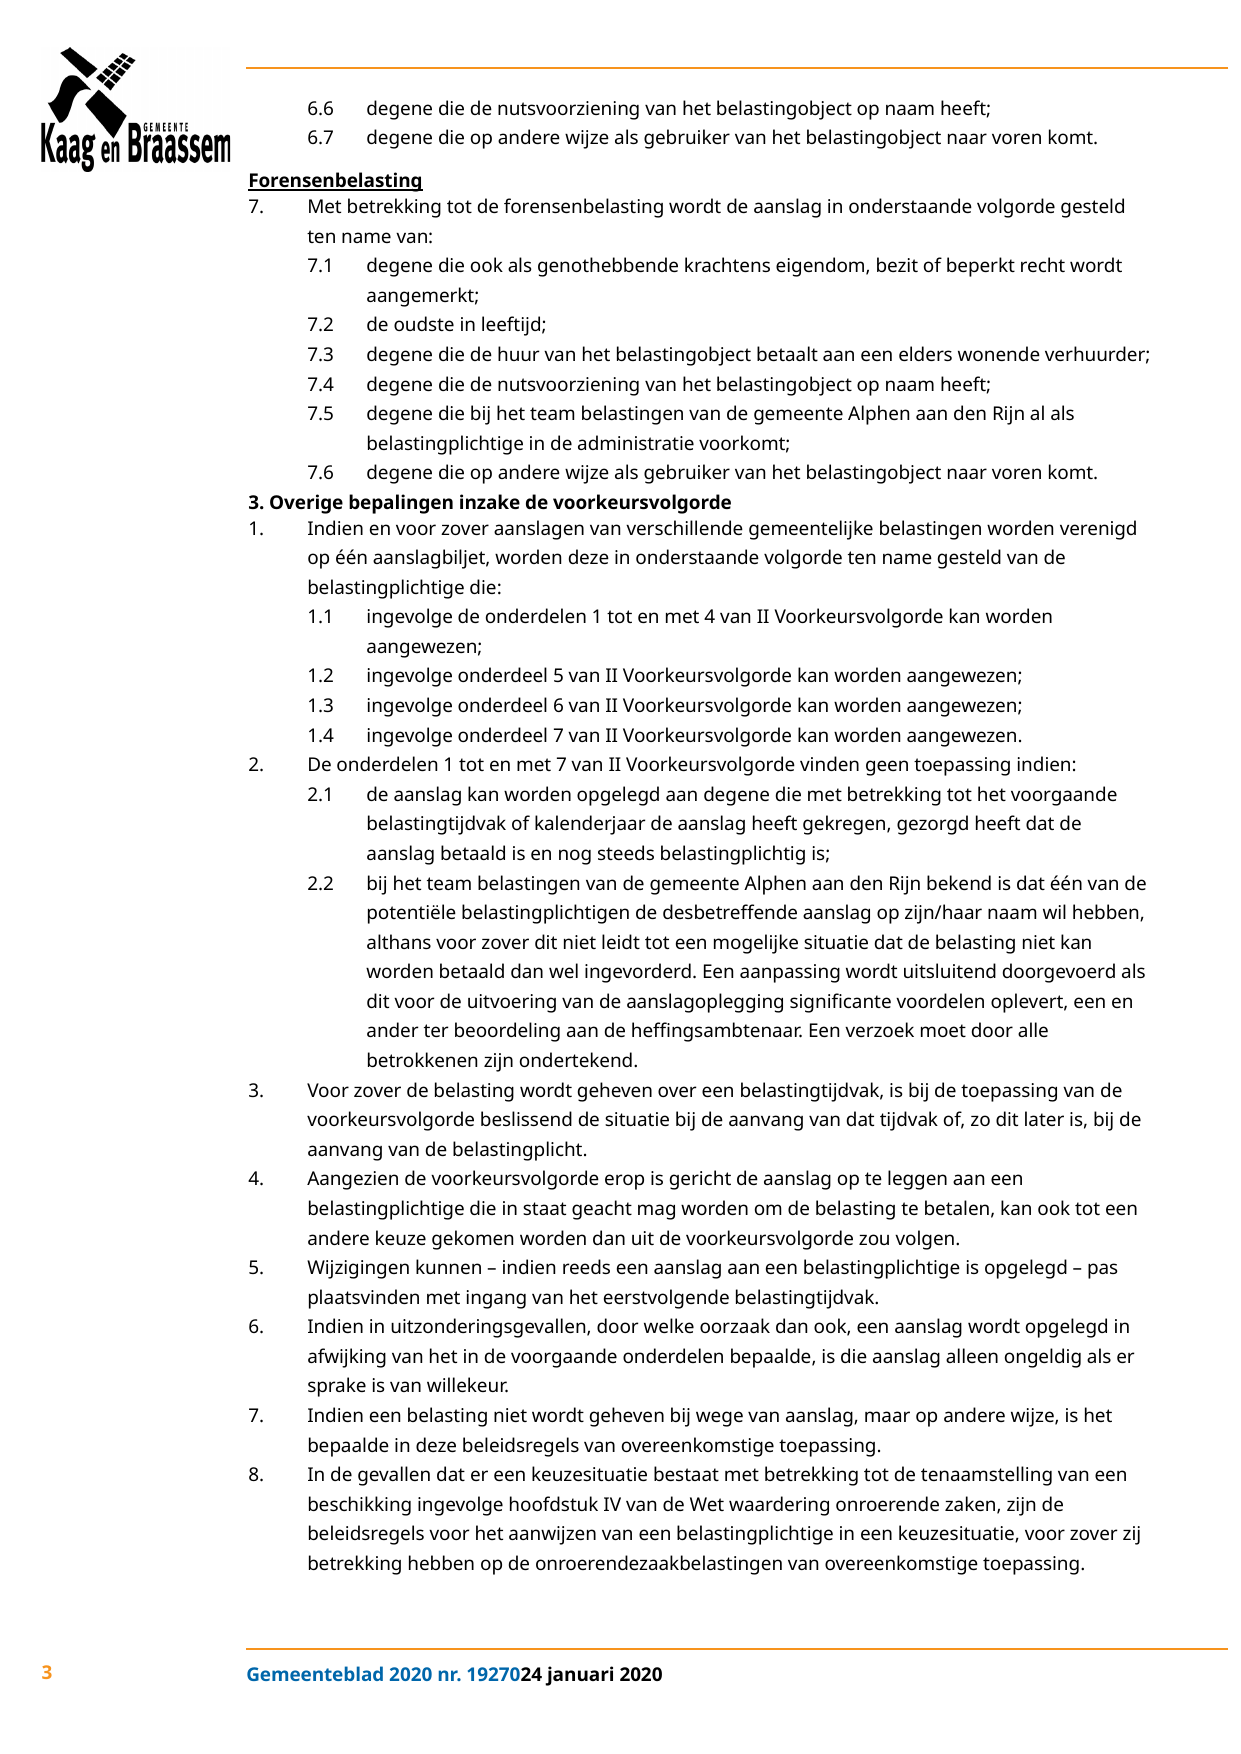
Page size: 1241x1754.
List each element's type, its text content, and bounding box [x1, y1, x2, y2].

list Voor zover de belasting wordt geheven over een belastingtijdvak, is bij de toepassing van de voorkeursvolgorde beslissend de situatie bij de aanvang van dat tijdvak of, zo dit later is, bij de aanvang van de belastingplicht. [248, 1077, 1152, 1162]
list degene die de nutsvoorziening van het belastingobject op naam heeft; [307, 371, 1152, 396]
list degene die op andere wijze als gebruiker van het belastingobject naar voren komt. [307, 124, 1152, 150]
list bij het team belastingen van de gemeente Alphen aan den Rijn bekend is dat één van de potentiële belastingplichtigen de desbetreffende aanslag op zijn/haar naam wil hebben, althans voor zover dit niet leidt tot een mogelijke situatie dat de belasting niet kan worden betaald dan wel ingevorderd. Een aanpassing wordt uitsluitend doorgevoerd als dit voor de uitvoering van de aanslagoplegging significante voordelen oplevert, een en ander ter beoordeling aan de heffingsambtenaar. Een verzoek moet door alle betrokkenen zijn ondertekend. [307, 870, 1152, 1073]
picture [41, 47, 231, 172]
list Aangezien de voorkeursvolgorde erop is gericht de aanslag op te leggen aan een belastingplichtige die in staat geacht mag worden om de belasting te betalen, kan ook tot een andere keuze gekomen worden dan uit de voorkeursvolgorde zou volgen. [248, 1166, 1152, 1251]
list ingevolge onderdeel 7 van II Voorkeursvolgorde kan worden aangewezen. [307, 722, 1152, 748]
list Indien en voor zover aanslagen van verschillende gemeentelijke belastingen worden verenigd op één aanslagbiljet, worden deze in onderstaande volgorde ten name gesteld van de belastingplichtige die: [248, 515, 1152, 600]
list de aanslag kan worden opgelegd aan degene die met betrekking tot het voorgaande belastingtijdvak of kalenderjaar de aanslag heeft gekregen, gezorgd heeft dat de aanslag betaald is en nog steeds belastingplichtig is; [307, 781, 1152, 866]
list ingevolge onderdeel 5 van II Voorkeursvolgorde kan worden aangewezen; [307, 663, 1152, 688]
text Forensenbelasting [248, 167, 1152, 193]
list degene die op andere wijze als gebruiker van het belastingobject naar voren komt. [307, 459, 1152, 485]
list degene die bij het team belastingen van de gemeente Alphen aan den Rijn al als belastingplichtige in de administratie voorkomt; [307, 400, 1152, 456]
text 3. Overige bepalingen inzake de voorkeursvolgorde [248, 489, 1152, 515]
list Met betrekking tot de forensenbelasting wordt de aanslag in onderstaande volgorde gesteld ten name van: [248, 193, 1152, 248]
list ingevolge onderdeel 6 van II Voorkeursvolgorde kan worden aangewezen; [307, 692, 1152, 718]
list degene die de nutsvoorziening van het belastingobject op naam heeft; [307, 95, 1152, 121]
list de oudste in leeftijd; [307, 312, 1152, 337]
list In de gevallen dat er een keuzesituatie bestaat met betrekking tot de tenaamstelling van een beschikking ingevolge hoofdstuk IV van de Wet waardering onroerende zaken, zijn de beleidsregels voor het aanwijzen van een belastingplichtige in een keuzesituatie, voor zover zij betrekking hebben op de onroerendezaakbelastingen van overeenkomstige toepassing. [248, 1461, 1152, 1576]
list ingevolge de onderdelen 1 tot en met 4 van II Voorkeursvolgorde kan worden aangewezen; [307, 603, 1152, 659]
list Indien in uitzonderingsgevallen, door welke oorzaak dan ook, een aanslag wordt opgelegd in afwijking van het in de voorgaande onderdelen bepaalde, is die aanslag alleen ongeldig als er sprake is van willekeur. [248, 1313, 1152, 1398]
list Wijzigingen kunnen – indien reeds een aanslag aan een belastingplichtige is opgelegd – pas plaatsvinden met ingang van het eerstvolgende belastingtijdvak. [248, 1254, 1152, 1310]
list degene die de huur van het belastingobject betaalt aan een elders wonende verhuurder; [307, 341, 1152, 367]
list Indien een belasting niet wordt geheven bij wege van aanslag, maar op andere wijze, is het bepaalde in deze beleidsregels van overeenkomstige toepassing. [248, 1402, 1152, 1458]
list De onderdelen 1 tot en met 7 van II Voorkeursvolgorde vinden geen toepassing indien: [248, 751, 1152, 777]
list degene die ook als genothebbende krachtens eigendom, bezit of beperkt recht wordt aangemerkt; [307, 252, 1152, 308]
